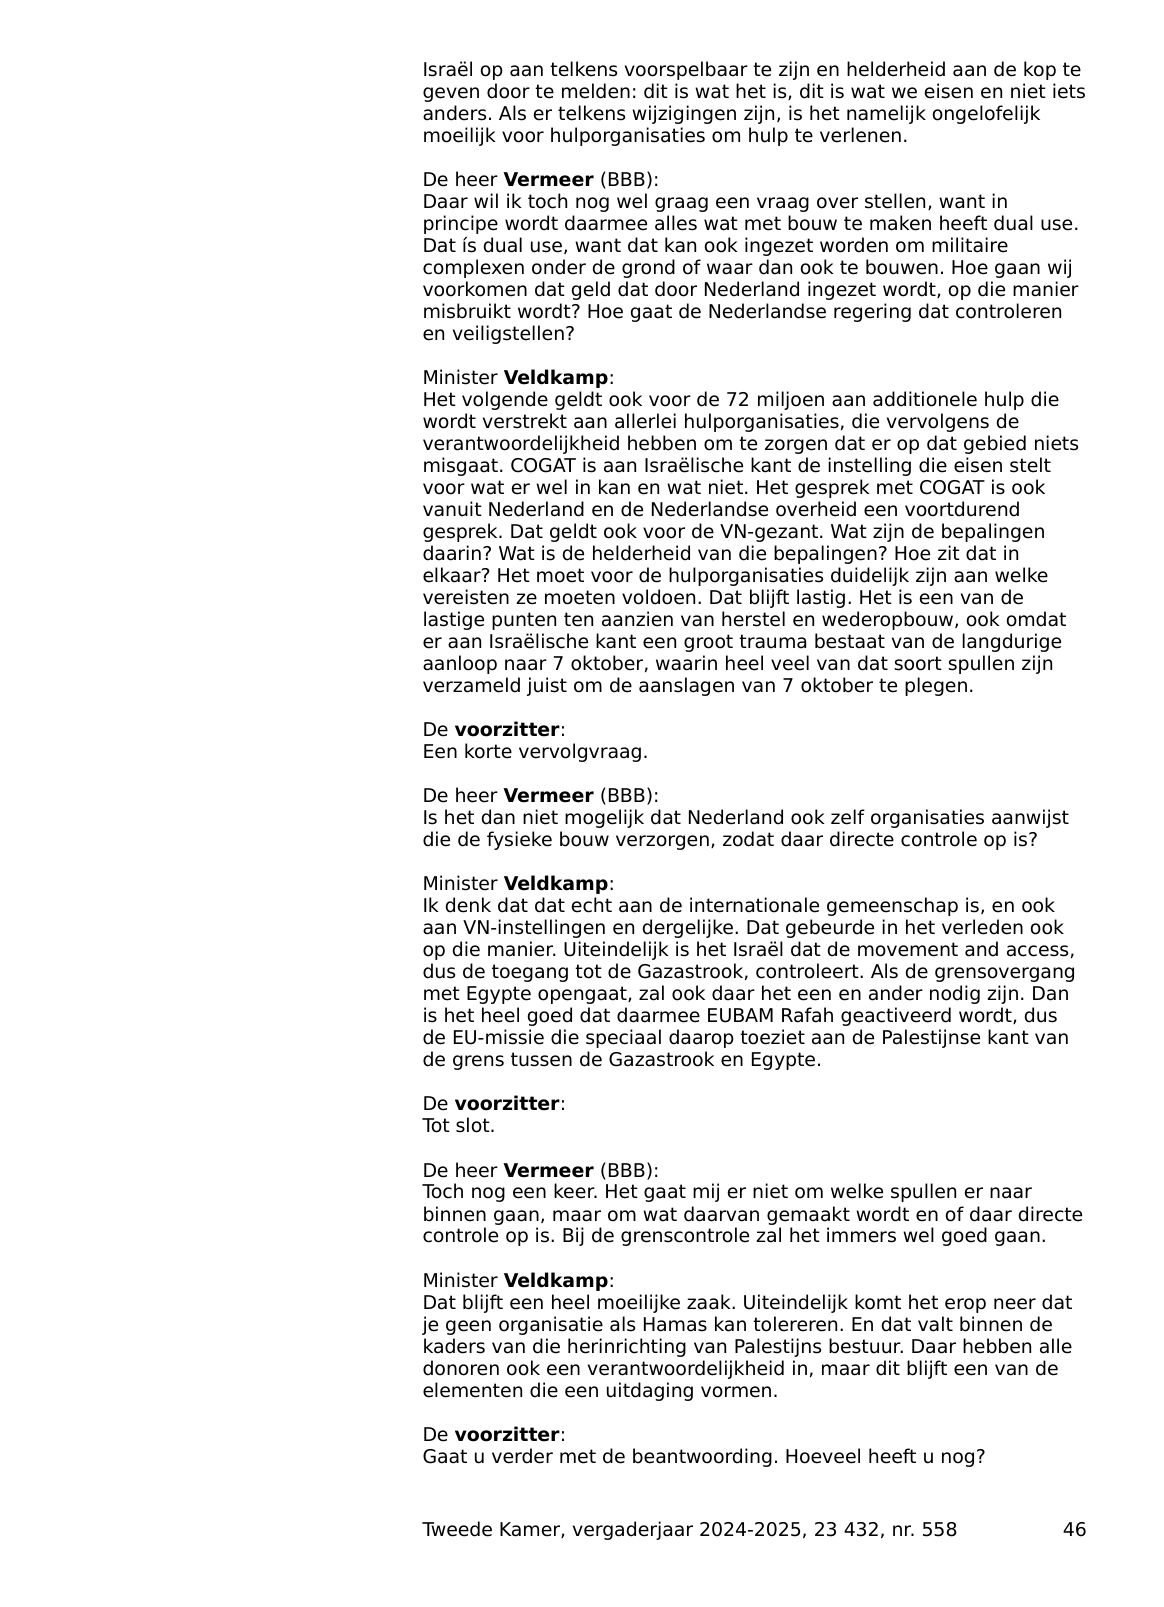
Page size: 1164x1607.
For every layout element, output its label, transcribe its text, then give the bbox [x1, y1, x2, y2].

text De voorzitter: [422, 719, 1087, 741]
text De voorzitter: [422, 1424, 1087, 1446]
text Het volgende geldt ook voor de 72 miljoen aan additionele hulp die wordt verstrekt aan allerlei hulporganisaties, die vervolgens de verantwoordelijkheid hebben om te zorgen dat er op dat gebied niets misgaat. COGAT is aan Israëlische kant de instelling die eisen stelt voor wat er wel in kan en wat niet. Het gesprek met COGAT is ook vanuit Nederland en de Nederlandse overheid een voortdurend gesprek. Dat geldt ook voor de VN-gezant. Wat zijn de bepalingen daarin? Wat is de helderheid van die bepalingen? Hoe zit dat in elkaar? Het moet voor de hulporganisaties duidelijk zijn aan welke vereisten ze moeten voldoen. Dat blijft lastig. Het is een van de lastige punten ten aanzien van herstel en wederopbouw, ook omdat er aan Israëlische kant een groot trauma bestaat van de langdurige aanloop naar 7 oktober, waarin heel veel van dat soort spullen zijn verzameld juist om de aanslagen van 7 oktober te plegen. [422, 389, 1087, 697]
text Ik denk dat dat echt aan de internationale gemeenschap is, en ook aan VN-instellingen en dergelijke. Dat gebeurde in het verleden ook op die manier. Uiteindelijk is het Israël dat de movement and access, dus de toegang tot de Gazastrook, controleert. Als de grensovergang met Egypte opengaat, zal ook daar het een en ander nodig zijn. Dan is het heel goed dat daarmee EUBAM Rafah geactiveerd wordt, dus de EU-missie die speciaal daarop toeziet aan de Palestijnse kant van de grens tussen de Gazastrook en Egypte. [422, 895, 1087, 1071]
text Israël op aan telkens voorspelbaar te zijn en helderheid aan de kop te geven door te melden: dit is wat het is, dit is wat we eisen en niet iets anders. Als er telkens wijzigingen zijn, is het namelijk ongelofelijk moeilijk voor hulporganisaties om hulp te verlenen. [422, 59, 1087, 147]
text Tot slot. [422, 1115, 1087, 1137]
text Is het dan niet mogelijk dat Nederland ook zelf organisaties aanwijst die de fysieke bouw verzorgen, zodat daar directe controle op is? [422, 807, 1087, 851]
text Daar wil ik toch nog wel graag een vraag over stellen, want in principe wordt daarmee alles wat met bouw te maken heeft dual use. Dat ís dual use, want dat kan ook ingezet worden om militaire complexen onder de grond of waar dan ook te bouwen. Hoe gaan wij voorkomen dat geld dat door Nederland ingezet wordt, op die manier misbruikt wordt? Hoe gaat de Nederlandse regering dat controleren en veiligstellen? [422, 191, 1087, 345]
text Een korte vervolgvraag. [422, 741, 1087, 763]
text Toch nog een keer. Het gaat mij er niet om welke spullen er naar binnen gaan, maar om wat daarvan gemaakt wordt en of daar directe controle op is. Bij de grenscontrole zal het immers wel goed gaan. [422, 1181, 1087, 1247]
text Gaat u verder met de beantwoording. Hoeveel heeft u nog? [422, 1446, 1087, 1468]
text Minister Veldkamp: [422, 367, 1087, 389]
text De heer Vermeer (BBB): [422, 785, 1087, 807]
text De heer Vermeer (BBB): [422, 1159, 1087, 1181]
text Minister Veldkamp: [422, 873, 1087, 895]
text De voorzitter: [422, 1093, 1087, 1115]
text Minister Veldkamp: [422, 1269, 1087, 1292]
text De heer Vermeer (BBB): [422, 169, 1087, 191]
text Dat blijft een heel moeilijke zaak. Uiteindelijk komt het erop neer dat je geen organisatie als Hamas kan tolereren. En dat valt binnen de kaders van die herinrichting van Palestijns bestuur. Daar hebben alle donoren ook een verantwoordelijkheid in, maar dit blijft een van de elementen die een uitdaging vormen. [422, 1292, 1087, 1401]
